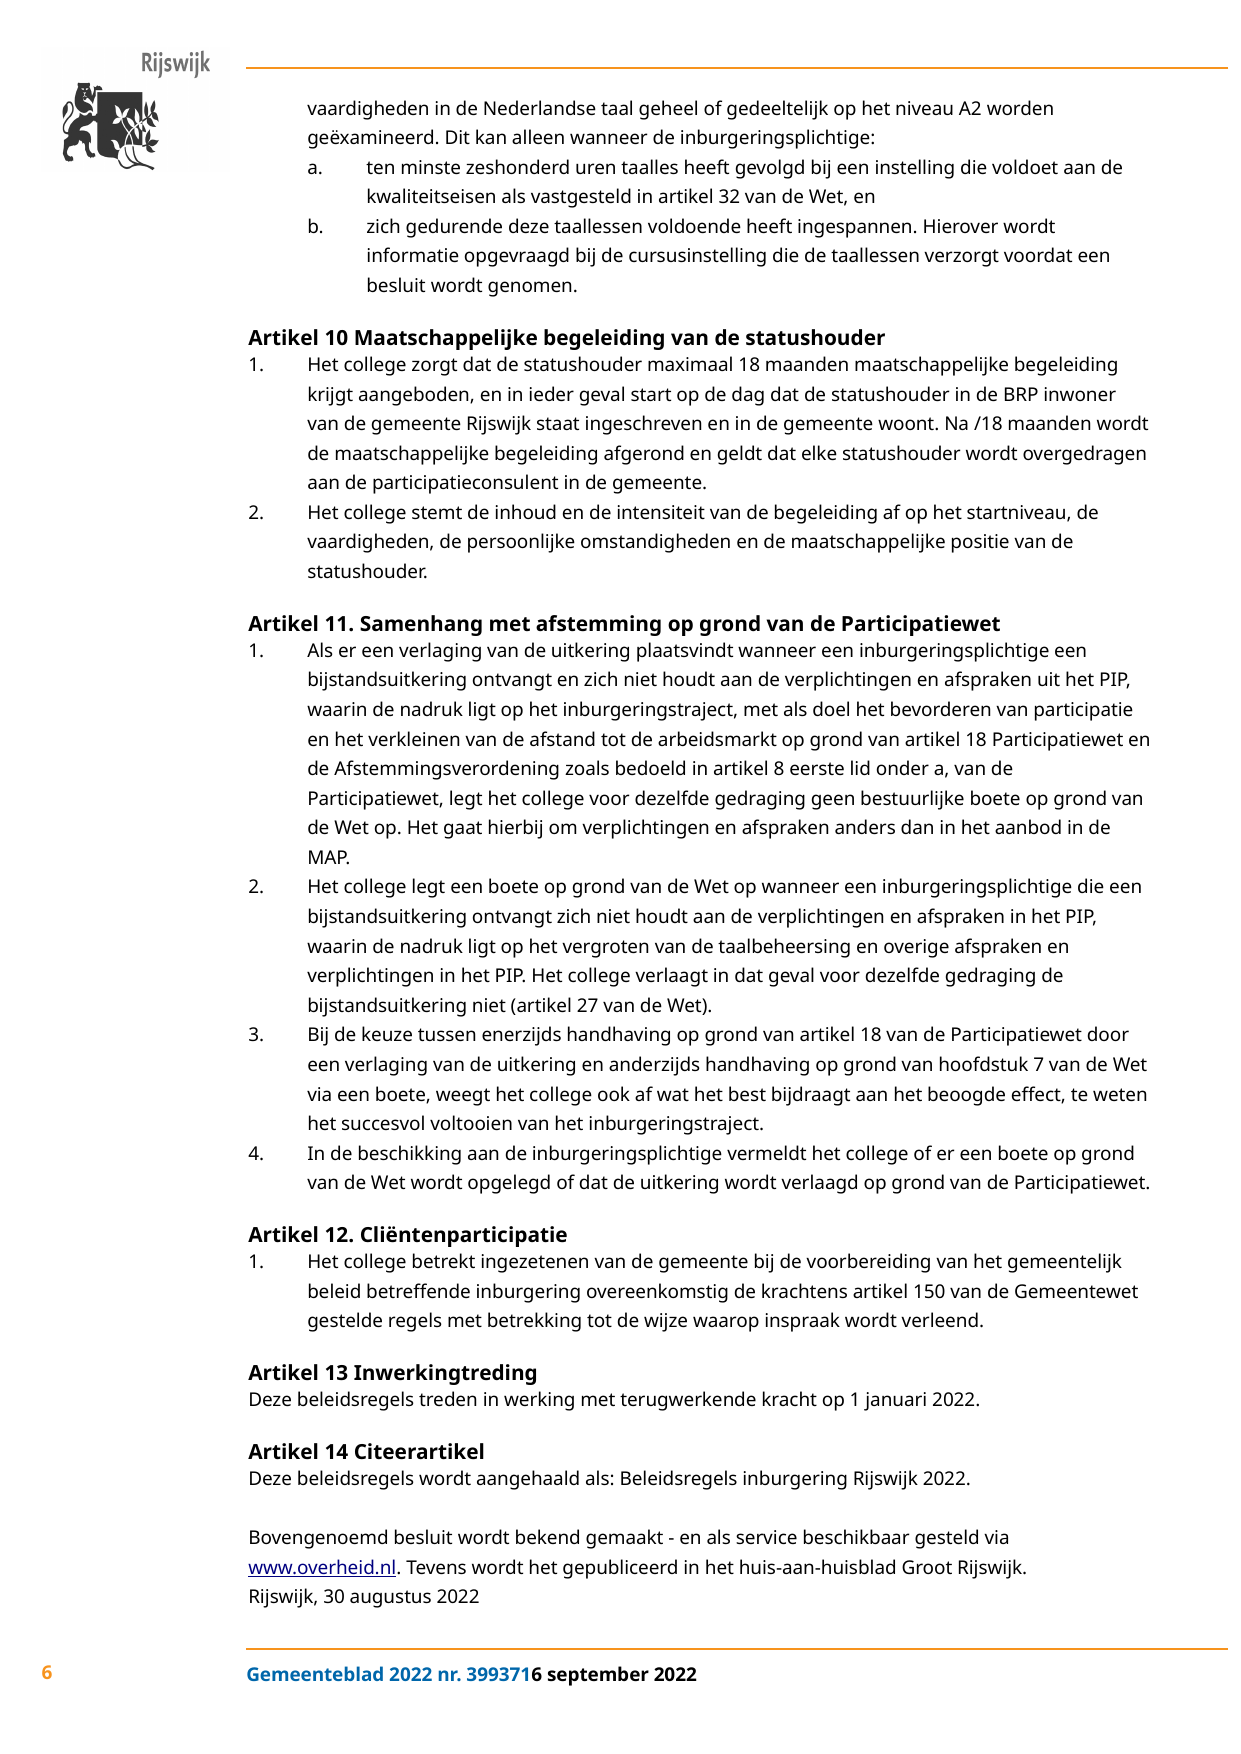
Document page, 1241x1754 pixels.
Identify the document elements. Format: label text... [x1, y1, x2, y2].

list Het college zorgt dat de statushouder maximaal 18 maanden maatschappelijke begeleiding krijgt aangeboden, en in ieder geval start op de dag dat de statushouder in de BRP inwoner van de gemeente Rijswijk staat ingeschreven en in de gemeente woont. Na /18 maanden wordt de maatschappelijke begeleiding afgerond en geldt dat elke statushouder wordt overgedragen aan de participatieconsulent in de gemeente. [248, 351, 1152, 495]
list Bij de keuze tussen enerzijds handhaving op grond van artikel 18 van de Participatiewet door een verlaging van de uitkering en anderzijds handhaving op grond van hoofdstuk 7 van de Wet via een boete, weegt het college ook af wat het best bijdraagt aan het beoogde effect, te weten het succesvol voltooien van het inburgeringstraject. [248, 1022, 1152, 1136]
text Artikel 12. Cliëntenparticipatie [248, 1220, 1152, 1248]
list vaardigheden in de Nederlandse taal geheel of gedeeltelijk op het niveau A2 worden geëxamineerd. Dit kan alleen wanneer de inburgeringsplichtige: [248, 95, 1152, 150]
picture [41, 47, 231, 172]
text Artikel 11. Samenhang met afstemming op grond van de Participatiewet [248, 609, 1152, 637]
text Deze beleidsregels wordt aangehaald als: Beleidsregels inburgering Rijswijk 2022. [248, 1465, 1152, 1491]
list Het college betrekt ingezetenen van de gemeente bij de voorbereiding van het gemeentelijk beleid betreffende inburgering overeenkomstig de krachtens artikel 150 van de Gemeentewet gestelde regels met betrekking tot de wijze waarop inspraak wordt verleend. [248, 1248, 1152, 1333]
list Het college legt een boete op grond van de Wet op wanneer een inburgeringsplichtige die een bijstandsuitkering ontvangt zich niet houdt aan de verplichtingen en afspraken in het PIP, waarin de nadruk ligt op het vergroten van de taalbeheersing en overige afspraken en verplichtingen in het PIP. Het college verlaagt in dat geval voor dezelfde gedraging de bijstandsuitkering niet (artikel 27 van de Wet). [248, 874, 1152, 1018]
text Bovengenoemd besluit wordt bekend gemaakt - en als service beschikbaar gesteld via www.overheid.nl. Tevens wordt het gepubliceerd in het huis-aan-huisblad Groot Rijswijk. [248, 1524, 1152, 1580]
list Het college stemt de inhoud en de intensiteit van de begeleiding af op het startniveau, de vaardigheden, de persoonlijke omstandigheden en de maatschappelijke positie van de statushouder. [248, 499, 1152, 584]
list In de beschikking aan de inburgeringsplichtige vermeldt het college of er een boete op grond van de Wet wordt opgelegd of dat de uitkering wordt verlaagd op grond van de Participatiewet. [248, 1140, 1152, 1195]
list zich gedurende deze taallessen voldoende heeft ingespannen. Hierover wordt informatie opgevraagd bij de cursusinstelling die de taallessen verzorgt voordat een besluit wordt genomen. [307, 213, 1152, 298]
list ten minste zeshonderd uren taalles heeft gevolgd bij een instelling die voldoet aan de kwaliteitseisen als vastgesteld in artikel 32 van de Wet, en [307, 154, 1152, 209]
text Artikel 13 Inwerkingtreding [248, 1358, 1152, 1386]
text Rijswijk, 30 augustus 2022 [248, 1584, 1152, 1609]
text Deze beleidsregels treden in werking met terugwerkende kracht op 1 januari 2022. [248, 1386, 1152, 1412]
text Artikel 10 Maatschappelijke begeleiding van de statushouder [248, 323, 1152, 351]
list Als er een verlaging van de uitkering plaatsvindt wanneer een inburgeringsplichtige een bijstandsuitkering ontvangt en zich niet houdt aan de verplichtingen en afspraken uit het PIP, waarin de nadruk ligt op het inburgeringstraject, met als doel het bevorderen van participatie en het verkleinen van de afstand tot de arbeidsmarkt op grond van artikel 18 Participatiewet en de Afstemmingsverordening zoals bedoeld in artikel 8 eerste lid onder a, van de Participatiewet, legt het college voor dezelfde gedraging geen bestuurlijke boete op grond van de Wet op. Het gaat hierbij om verplichtingen en afspraken anders dan in het aanbod in de MAP. [248, 637, 1152, 870]
text Artikel 14 Citeerartikel [248, 1437, 1152, 1465]
